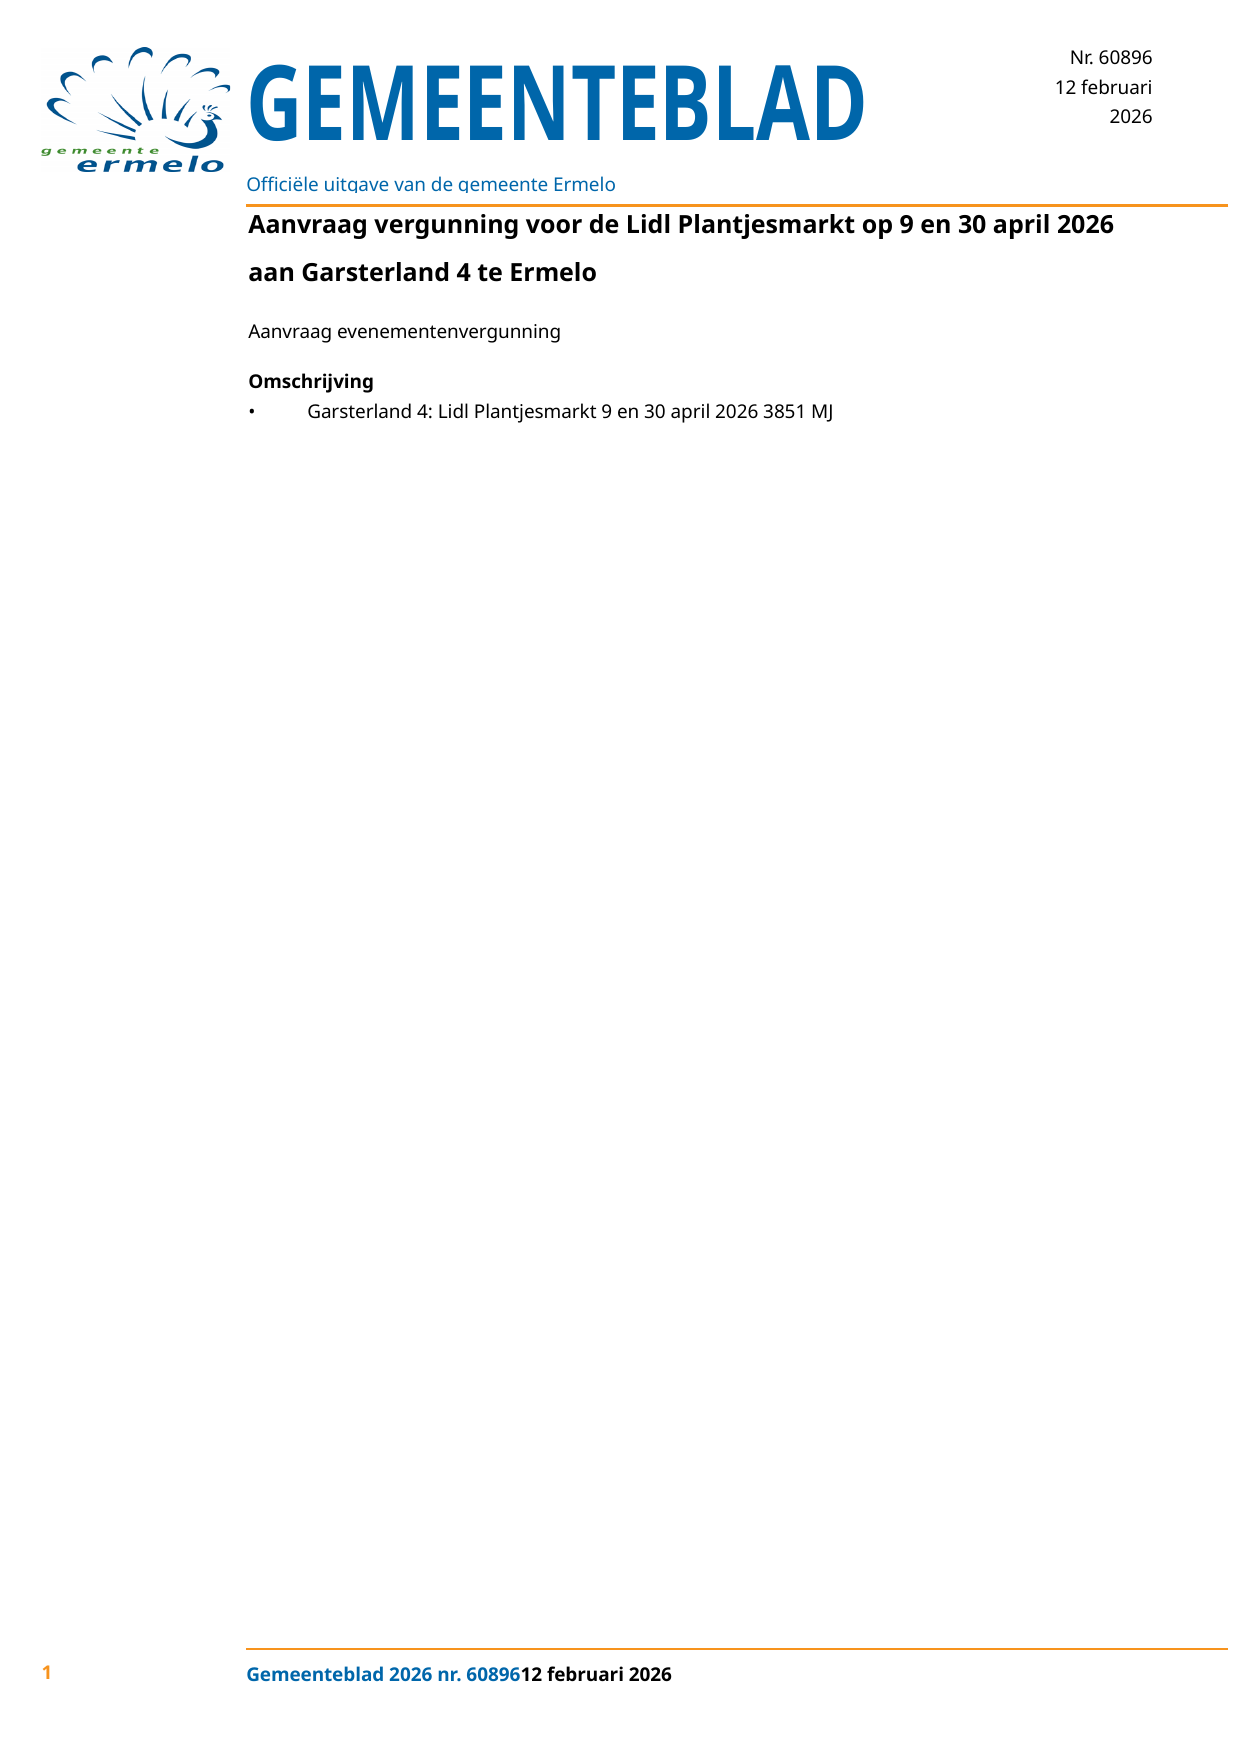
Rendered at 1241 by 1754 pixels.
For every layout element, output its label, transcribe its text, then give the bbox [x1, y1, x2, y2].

list Garsterland 4: Lidl Plantjesmarkt 9 en 30 april 2026 3851 MJ [248, 398, 1152, 424]
text Omschrijving [248, 368, 1152, 394]
text Aanvraag evenementenvergunning [248, 318, 1152, 344]
picture [41, 47, 231, 172]
text Aanvraag vergunning voor de Lidl Plantjesmarkt op 9 en 30 april 2026 aan Garsterland 4 te Ermelo [248, 207, 1152, 288]
